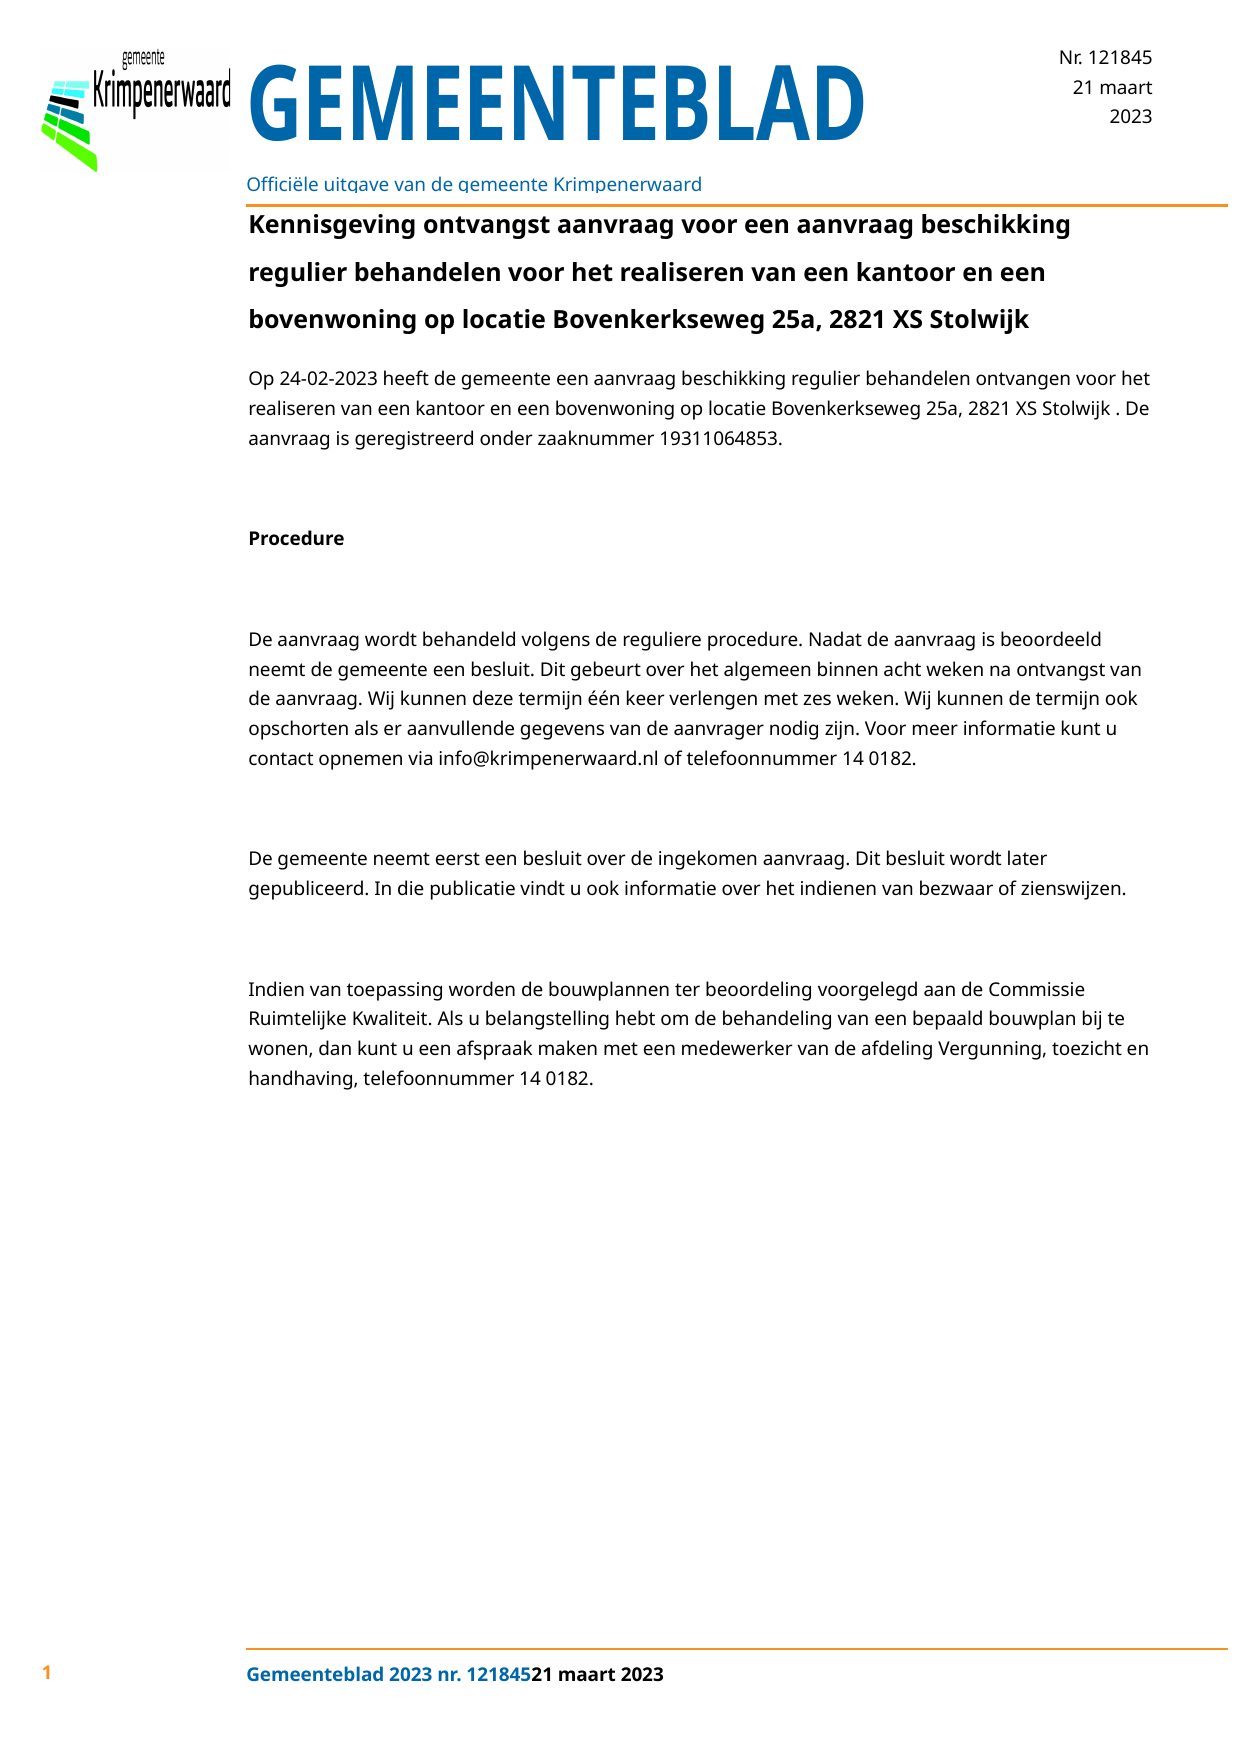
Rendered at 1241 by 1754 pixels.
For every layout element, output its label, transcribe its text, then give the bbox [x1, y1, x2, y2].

text Indien van toepassing worden de bouwplannen ter beoordeling voorgelegd aan de Commissie Ruimtelijke Kwaliteit. Als u belangstelling hebt om de behandeling van een bepaald bouwplan bij te wonen, dan kunt u een afspraak maken met een medewerker van de afdeling Vergunning, toezicht en handhaving, telefoonnummer 14 0182. [248, 976, 1152, 1090]
text Procedure [248, 526, 1152, 551]
text Op 24-02-2023 heeft de gemeente een aanvraag beschikking regulier behandelen ontvangen voor het realiseren van een kantoor en een bovenwoning op locatie Bovenkerkseweg 25a, 2821 XS Stolwijk . De aanvraag is geregistreerd onder zaaknummer 19311064853. [248, 366, 1152, 450]
text Kennisgeving ontvangst aanvraag voor een aanvraag beschikking regulier behandelen voor het realiseren van een kantoor en een bovenwoning op locatie Bovenkerkseweg 25a, 2821 XS Stolwijk [248, 207, 1152, 336]
text De aanvraag wordt behandeld volgens de reguliere procedure. Nadat de aanvraag is beoordeeld neemt de gemeente een besluit. Dit gebeurt over het algemeen binnen acht weken na ontvangst van de aanvraag. Wij kunnen deze termijn één keer verlengen met zes weken. Wij kunnen de termijn ook opschorten als er aanvullende gegevens van de aanvrager nodig zijn. Voor meer informatie kunt u contact opnemen via info@krimpenerwaard.nl of telefoonnummer 14 0182. [248, 626, 1152, 770]
picture [41, 47, 231, 172]
text De gemeente neemt eerst een besluit over de ingekomen aanvraag. Dit besluit wordt later gepubliceerd. In die publicatie vindt u ook informatie over het indienen van bezwaar of zienswijzen. [248, 846, 1152, 901]
